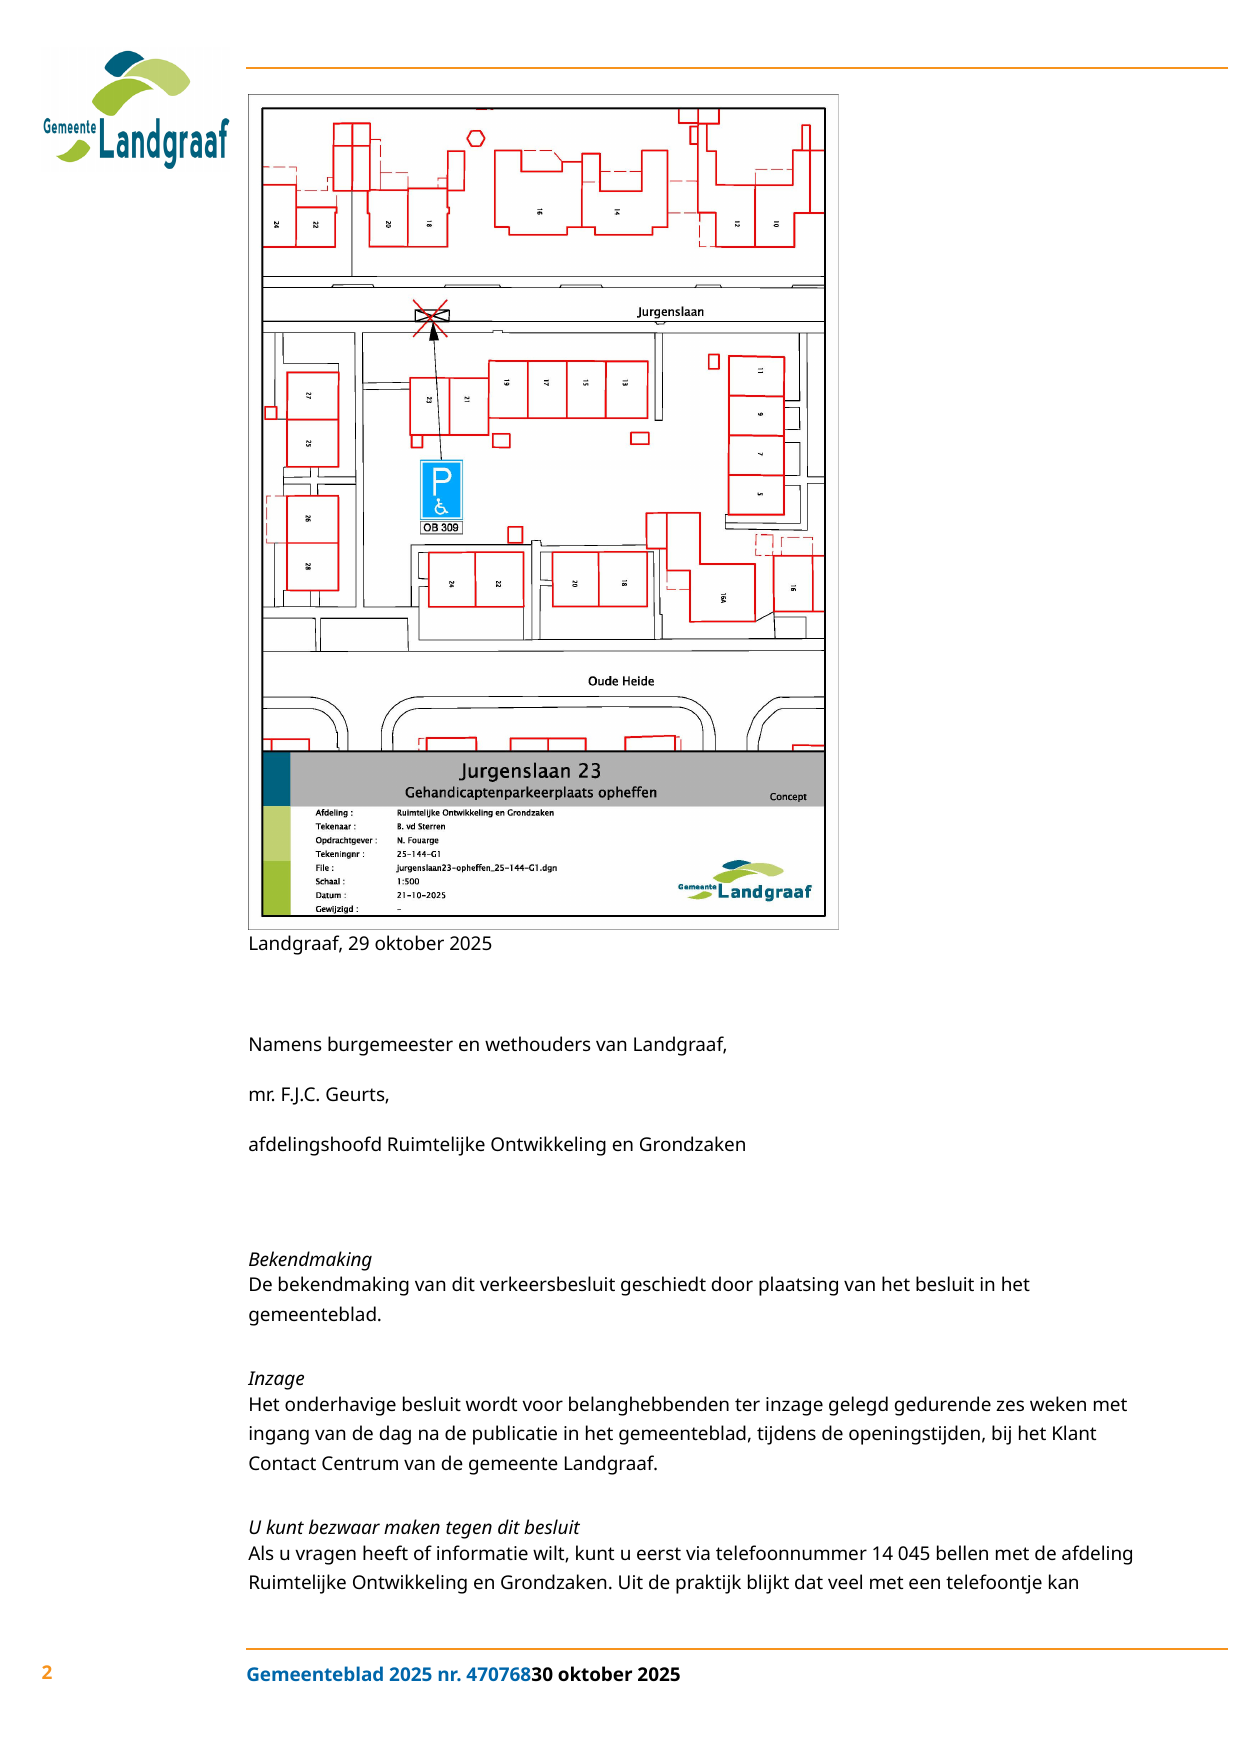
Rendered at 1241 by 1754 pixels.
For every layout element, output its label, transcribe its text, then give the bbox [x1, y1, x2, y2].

text De bekendmaking van dit verkeersbesluit geschiedt door plaatsing van het besluit in het gemeenteblad. [248, 1272, 1152, 1327]
text Inzage [248, 1365, 1152, 1391]
picture [41, 47, 231, 172]
text afdelingshoofd Ruimtelijke Ontwikkeling en Grondzaken [248, 1132, 1152, 1157]
text Het onderhavige besluit wordt voor belanghebbenden ter inzage gelegd gedurende zes weken met ingang van de dag na de publicatie in het gemeenteblad, tijdens de openingstijden, bij het Klant Contact Centrum van de gemeente Landgraaf. [248, 1391, 1152, 1476]
text mr. F.J.C. Geurts, [248, 1081, 1152, 1107]
picture [248, 94, 839, 930]
text Als u vragen heeft of informatie wilt, kunt u eerst via telefoonnummer 14 045 bellen met de afdeling Ruimtelijke Ontwikkeling en Grondzaken. Uit de praktijk blijkt dat veel met een telefoontje kan [248, 1540, 1152, 1595]
text Namens burgemeester en wethouders van Landgraaf, [248, 1031, 1152, 1056]
text U kunt bezwaar maken tegen dit besluit [248, 1514, 1152, 1540]
text Landgraaf, 29 oktober 2025 [248, 930, 1152, 956]
text Bekendmaking [248, 1246, 1152, 1272]
